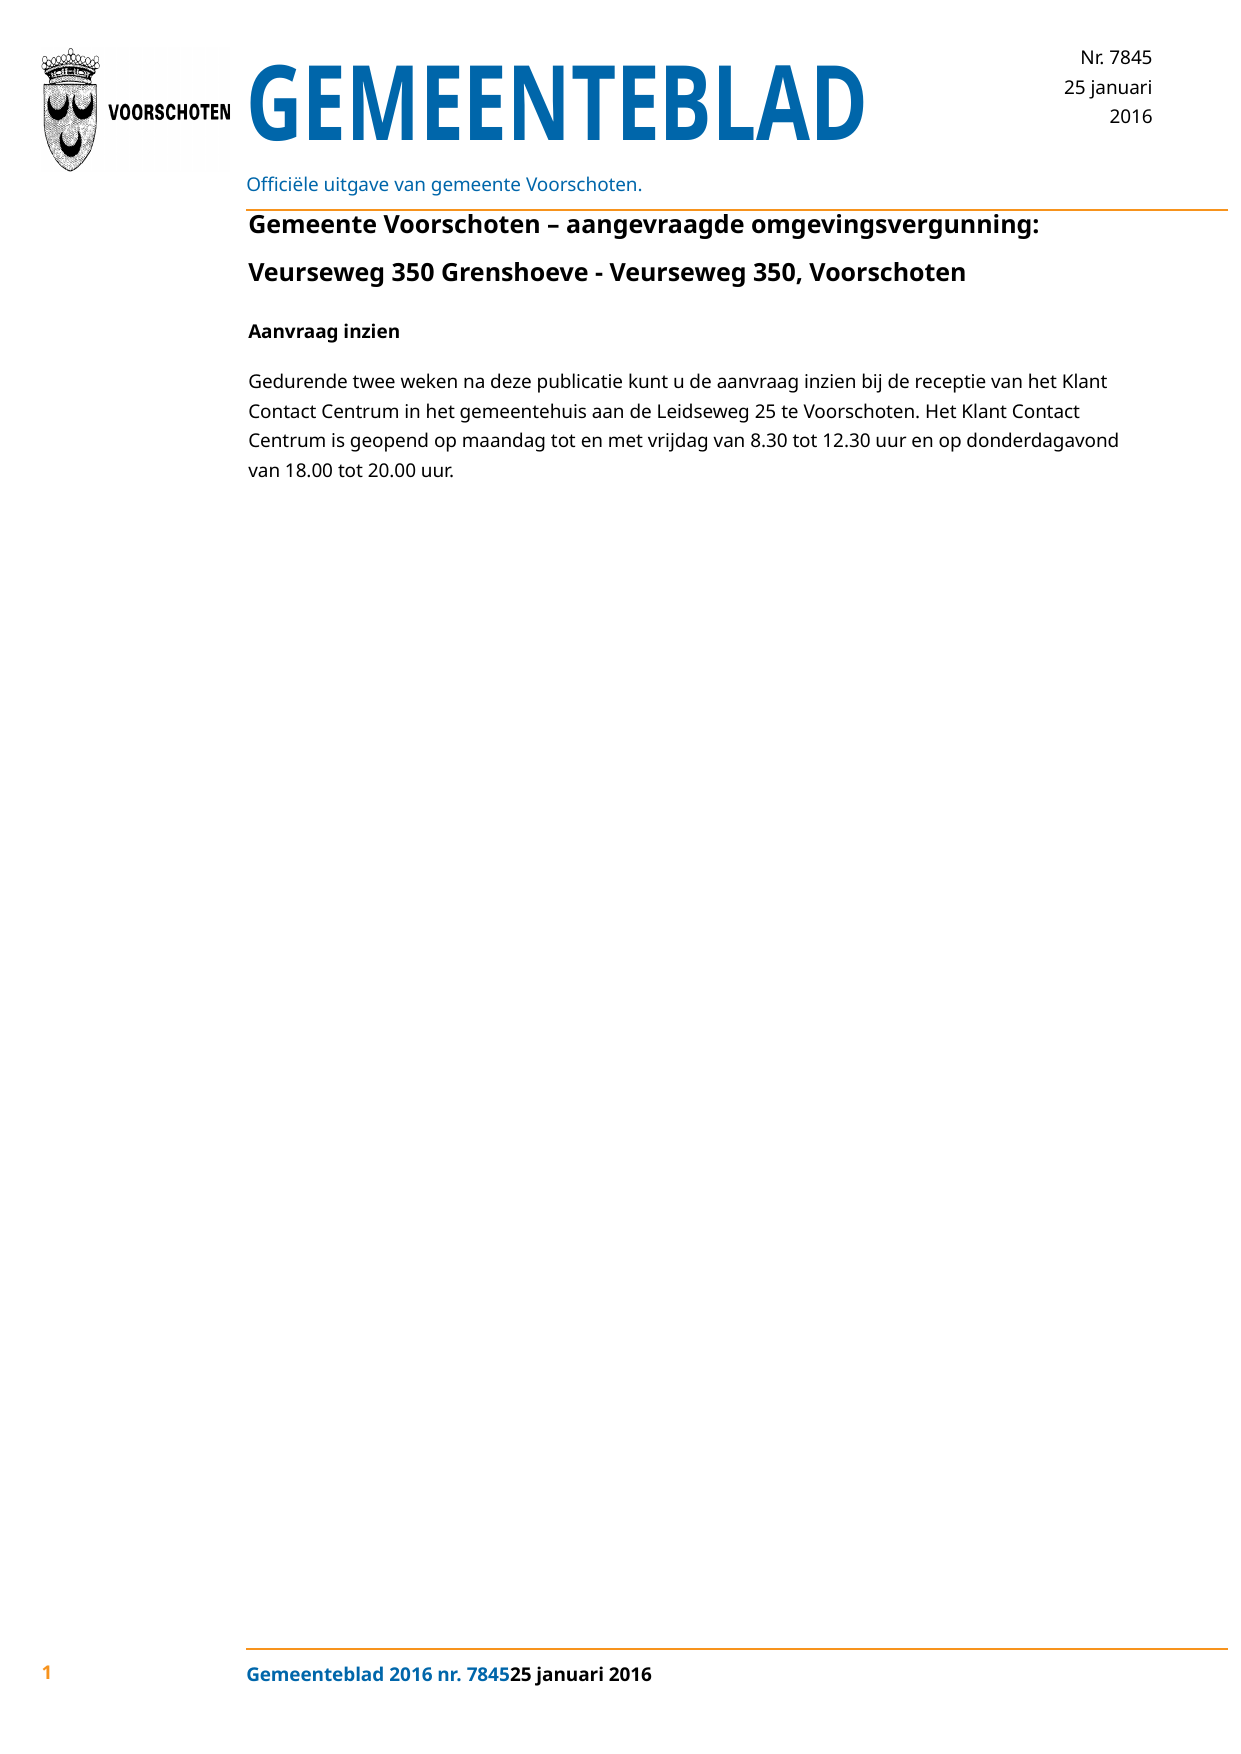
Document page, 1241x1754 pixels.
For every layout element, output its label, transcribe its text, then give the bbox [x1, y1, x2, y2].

picture [41, 47, 231, 172]
text Gemeente Voorschoten – aangevraagde omgevingsvergunning: Veurseweg 350 Grenshoeve - Veurseweg 350, Voorschoten [248, 211, 1152, 288]
text Gedurende twee weken na deze publicatie kunt u de aanvraag inzien bij de receptie van het Klant Contact Centrum in het gemeentehuis aan de Leidseweg 25 te Voorschoten. Het Klant Contact Centrum is geopend op maandag tot en met vrijdag van 8.30 tot 12.30 uur en op donderdagavond van 18.00 tot 20.00 uur. [248, 368, 1152, 483]
text Aanvraag inzien [248, 318, 1152, 344]
